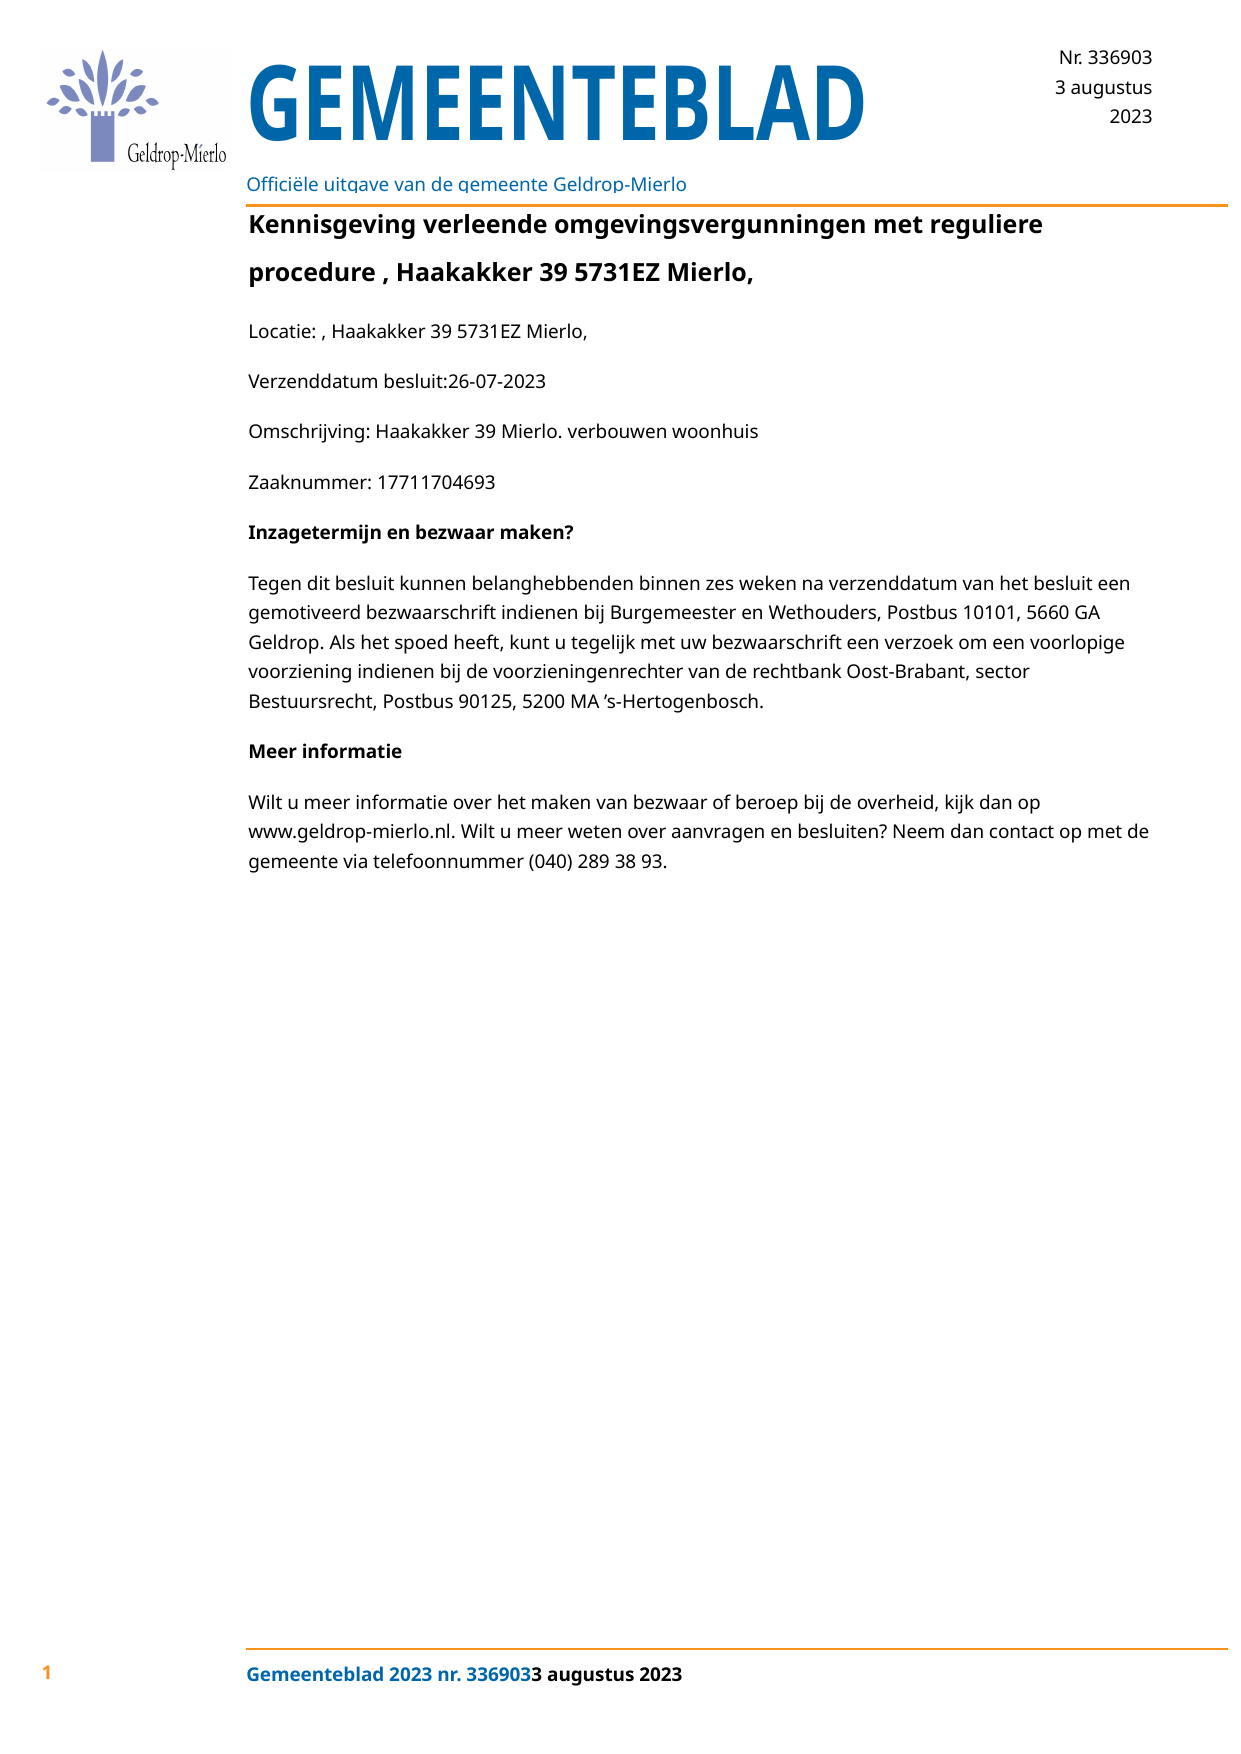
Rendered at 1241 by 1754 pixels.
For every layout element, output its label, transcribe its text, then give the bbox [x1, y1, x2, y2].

text Kennisgeving verleende omgevingsvergunningen met reguliere procedure , Haakakker 39 5731EZ Mierlo, [248, 207, 1152, 288]
text Inzagetermijn en bezwaar maken? [248, 519, 1152, 545]
text Verzenddatum besluit:26-07-2023 [248, 368, 1152, 394]
text Omschrijving: Haakakker 39 Mierlo. verbouwen woonhuis [248, 419, 1152, 444]
text Zaaknummer: 17711704693 [248, 469, 1152, 495]
text Meer informatie [248, 739, 1152, 764]
text Wilt u meer informatie over het maken van bezwaar of beroep bij de overheid, kijk dan op www.geldrop-mierlo.nl. Wilt u meer weten over aanvragen en besluiten? Neem dan contact op met de gemeente via telefoonnummer (040) 289 38 93. [248, 789, 1152, 874]
text Tegen dit besluit kunnen belanghebbenden binnen zes weken na verzenddatum van het besluit een gemotiveerd bezwaarschrift indienen bij Burgemeester en Wethouders, Postbus 10101, 5660 GA Geldrop. Als het spoed heeft, kunt u tegelijk met uw bezwaarschrift een verzoek om een voorlopige voorziening indienen bij de voorzieningenrechter van de rechtbank Oost-Brabant, sector Bestuursrecht, Postbus 90125, 5200 MA ’s-Hertogenbosch. [248, 570, 1152, 714]
picture [41, 47, 231, 172]
text Locatie: , Haakakker 39 5731EZ Mierlo, [248, 318, 1152, 344]
